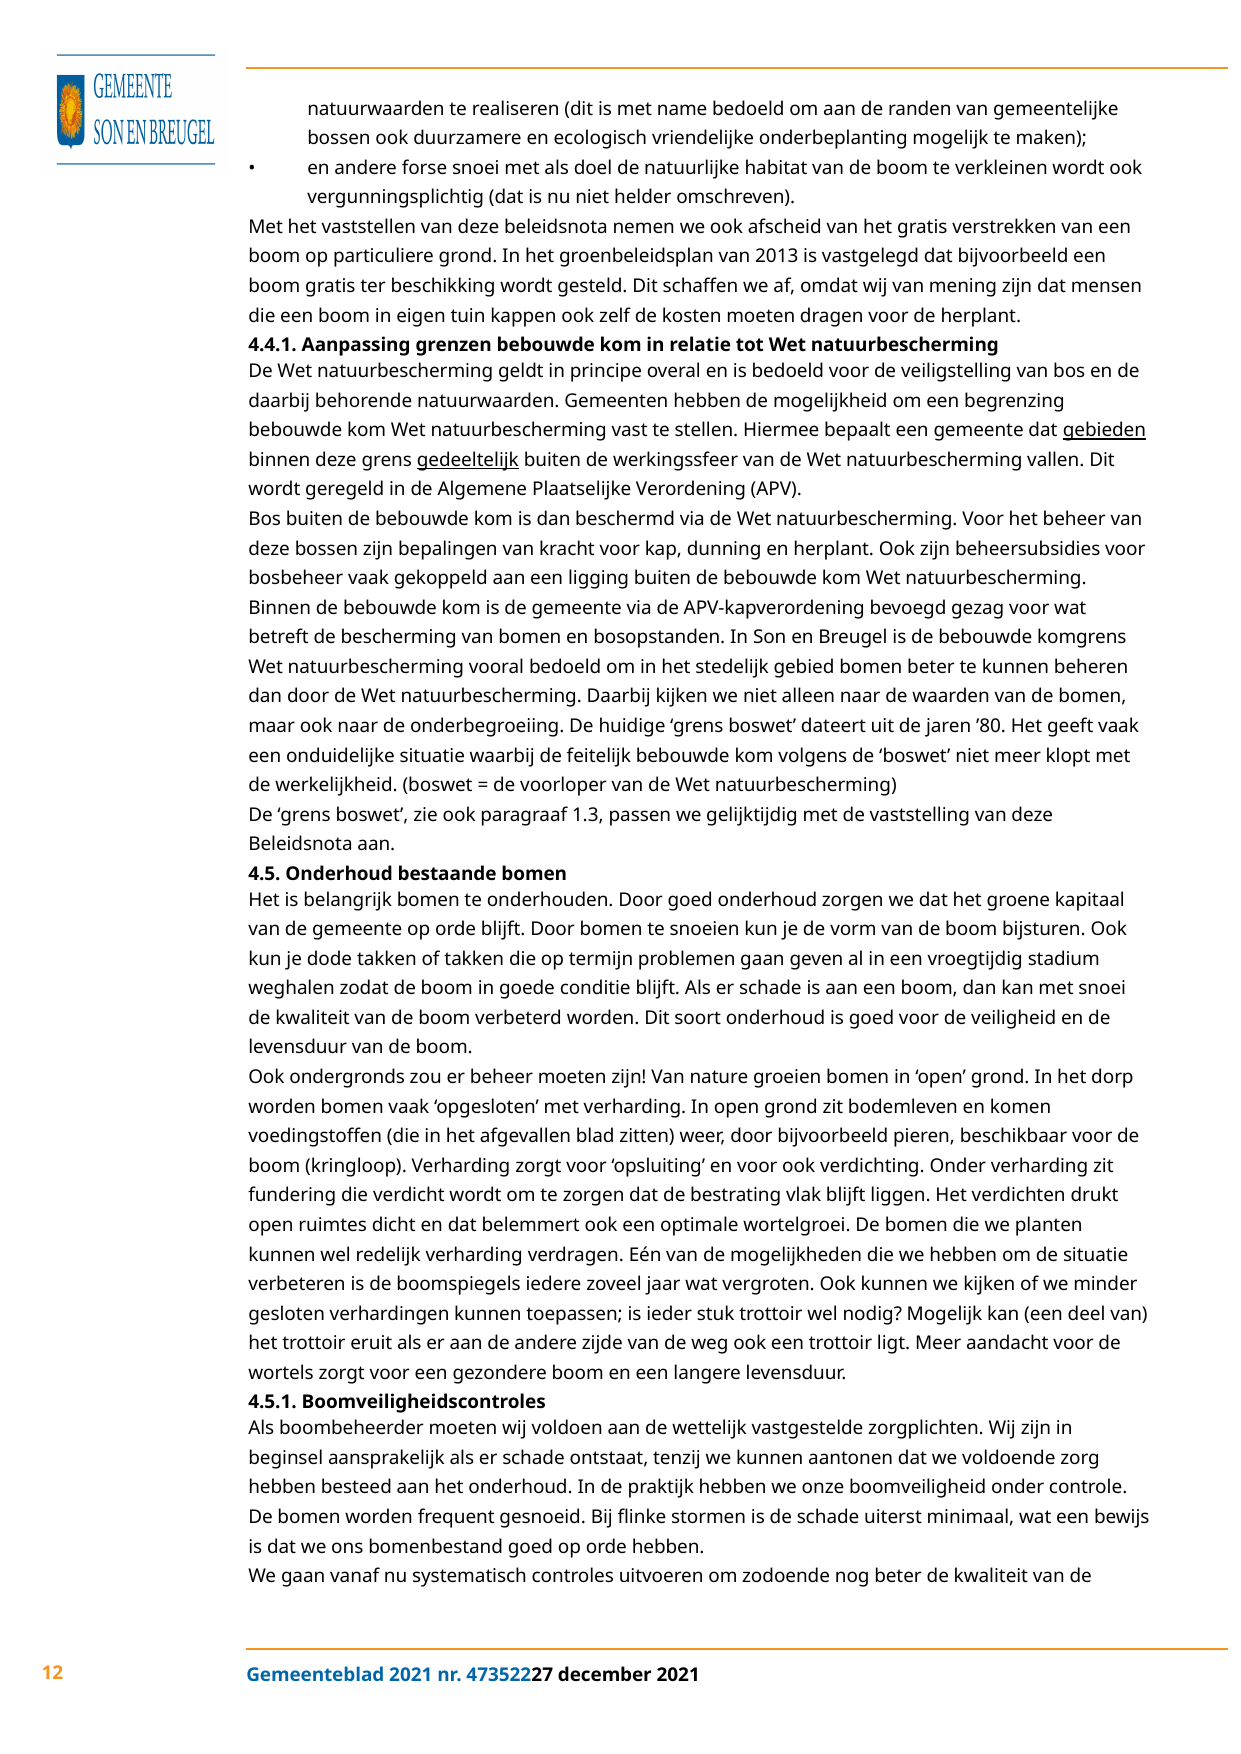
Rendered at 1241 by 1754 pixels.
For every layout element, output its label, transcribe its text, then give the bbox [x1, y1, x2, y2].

text Met het vaststellen van deze beleidsnota nemen we ook afscheid van het gratis verstrekken van een boom op particuliere grond. In het groenbeleidsplan van 2013 is vastgelegd dat bijvoorbeeld een boom gratis ter beschikking wordt gesteld. Dit schaffen we af, omdat wij van mening zijn dat mensen die een boom in eigen tuin kappen ook zelf de kosten moeten dragen voor de herplant. [248, 213, 1152, 328]
list en andere forse snoei met als doel de natuurlijke habitat van de boom te verkleinen wordt ook vergunningsplichtig (dat is nu niet helder omschreven). [248, 154, 1152, 209]
list natuurwaarden te realiseren (dit is met name bedoeld om aan de randen van gemeentelijke bossen ook duurzamere en ecologisch vriendelijke onderbeplanting mogelijk te maken); [248, 95, 1152, 150]
text 4.4.1. Aanpassing grenzen bebouwde kom in relatie tot Wet natuurbescherming [248, 331, 1152, 357]
text De Wet natuurbescherming geldt in principe overal en is bedoeld voor de veiligstelling van bos en de daarbij behorende natuurwaarden. Gemeenten hebben de mogelijkheid om een begrenzing bebouwde kom Wet natuurbescherming vast te stellen. Hiermee bepaalt een gemeente dat gebieden binnen deze grens gedeeltelijk buiten de werkingssfeer van de Wet natuurbescherming vallen. Dit wordt geregeld in de Algemene Plaatselijke Verordening (APV). [248, 357, 1152, 501]
text De ‘grens boswet’, zie ook paragraaf 1.3, passen we gelijktijdig met de vaststelling van deze Beleidsnota aan. [248, 801, 1152, 856]
text Als boombeheerder moeten wij voldoen aan de wettelijk vastgestelde zorgplichten. Wij zijn in beginsel aansprakelijk als er schade ontstaat, tenzij we kunnen aantonen dat we voldoende zorg hebben besteed aan het onderhoud. In de praktijk hebben we onze boomveiligheid onder controle. De bomen worden frequent gesnoeid. Bij flinke stormen is de schade uiterst minimaal, wat een bewijs is dat we ons bomenbestand goed op orde hebben. [248, 1414, 1152, 1558]
text Binnen de bebouwde kom is de gemeente via de APV-kapverordening bevoegd gezag voor wat betreft de bescherming van bomen en bosopstanden. In Son en Breugel is de bebouwde komgrens Wet natuurbescherming vooral bedoeld om in het stedelijk gebied bomen beter te kunnen beheren dan door de Wet natuurbescherming. Daarbij kijken we niet alleen naar de waarden van de bomen, maar ook naar de onderbegroeiing. De huidige ‘grens boswet’ dateert uit de jaren ’80. Het geeft vaak een onduidelijke situatie waarbij de feitelijk bebouwde kom volgens de ‘boswet’ niet meer klopt met de werkelijkheid. (boswet = de voorloper van de Wet natuurbescherming) [248, 594, 1152, 797]
text We gaan vanaf nu systematisch controles uitvoeren om zodoende nog beter de kwaliteit van de [248, 1562, 1152, 1588]
text Het is belangrijk bomen te onderhouden. Door goed onderhoud zorgen we dat het groene kapitaal van de gemeente op orde blijft. Door bomen te snoeien kun je de vorm van de boom bijsturen. Ook kun je dode takken of takken die op termijn problemen gaan geven al in een vroegtijdig stadium weghalen zodat de boom in goede conditie blijft. Als er schade is aan een boom, dan kan met snoei de kwaliteit van de boom verbeterd worden. Dit soort onderhoud is goed voor de veiligheid en de levensduur van de boom. [248, 886, 1152, 1059]
text 4.5.1. Boomveiligheidscontroles [248, 1389, 1152, 1414]
picture [41, 47, 231, 172]
text Ook ondergronds zou er beheer moeten zijn! Van nature groeien bomen in ‘open’ grond. In het dorp worden bomen vaak ‘opgesloten’ met verharding. In open grond zit bodemleven en komen voedingstoffen (die in het afgevallen blad zitten) weer, door bijvoorbeeld pieren, beschikbaar voor de boom (kringloop). Verharding zorgt voor ‘opsluiting’ en voor ook verdichting. Onder verharding zit fundering die verdicht wordt om te zorgen dat de bestrating vlak blijft liggen. Het verdichten drukt open ruimtes dicht en dat belemmert ook een optimale wortelgroei. De bomen die we planten kunnen wel redelijk verharding verdragen. Eén van de mogelijkheden die we hebben om de situatie verbeteren is de boomspiegels iedere zoveel jaar wat vergroten. Ook kunnen we kijken of we minder gesloten verhardingen kunnen toepassen; is ieder stuk trottoir wel nodig? Mogelijk kan (een deel van) het trottoir eruit als er aan de andere zijde van de weg ook een trottoir ligt. Meer aandacht voor de wortels zorgt voor een gezondere boom en een langere levensduur. [248, 1063, 1152, 1385]
text 4.5. Onderhoud bestaande bomen [248, 860, 1152, 886]
text Bos buiten de bebouwde kom is dan beschermd via de Wet natuurbescherming. Voor het beheer van deze bossen zijn bepalingen van kracht voor kap, dunning en herplant. Ook zijn beheersubsidies voor bosbeheer vaak gekoppeld aan een ligging buiten de bebouwde kom Wet natuurbescherming. [248, 505, 1152, 590]
